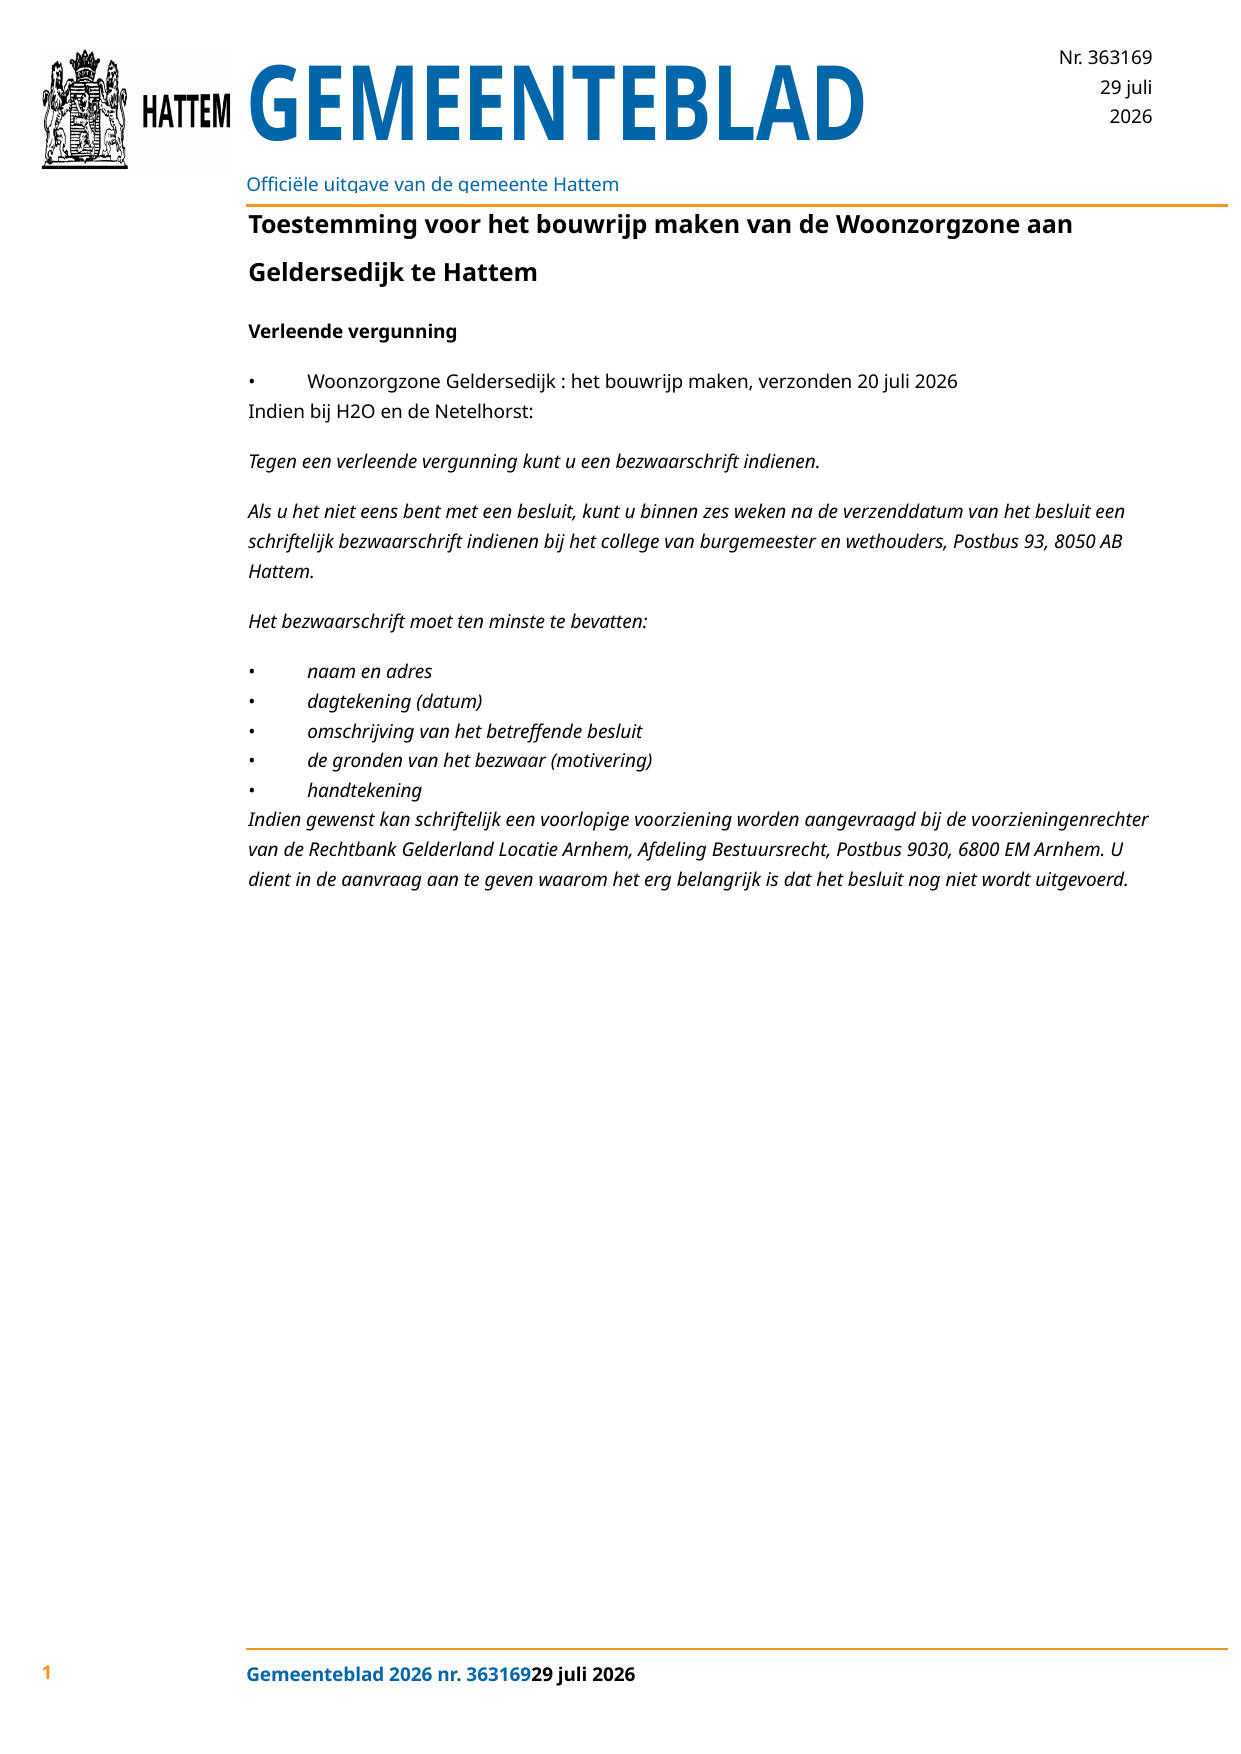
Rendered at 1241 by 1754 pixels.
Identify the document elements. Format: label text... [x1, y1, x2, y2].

list naam en adres [248, 659, 1152, 684]
list omschrijving van het betreffende besluit [248, 718, 1152, 744]
picture [41, 47, 231, 172]
text Toestemming voor het bouwrijp maken van de Woonzorgzone aan Geldersedijk te Hattem [248, 207, 1152, 288]
text Als u het niet eens bent met een besluit, kunt u binnen zes weken na de verzenddatum van het besluit een schriftelijk bezwaarschrift indienen bij het college van burgemeester en wethouders, Postbus 93, 8050 AB Hattem. [248, 499, 1152, 584]
text Indien bij H2O en de Netelhorst: [248, 398, 1152, 424]
list de gronden van het bezwaar (motivering) [248, 747, 1152, 773]
list Woonzorgzone Geldersedijk : het bouwrijp maken, verzonden 20 juli 2026 [248, 368, 1152, 394]
text Indien gewenst kan schriftelijk een voorlopige voorziening worden aangevraagd bij de voorzieningenrechter van de Rechtbank Gelderland Locatie Arnhem, Afdeling Bestuursrecht, Postbus 9030, 6800 EM Arnhem. U dient in de aanvraag aan te geven waarom het erg belangrijk is dat het besluit nog niet wordt uitgevoerd. [248, 807, 1152, 892]
text Verleende vergunning [248, 318, 1152, 344]
list dagtekening (datum) [248, 688, 1152, 714]
text Tegen een verleende vergunning kunt u een bezwaarschrift indienen. [248, 448, 1152, 474]
text Het bezwaarschrift moet ten minste te bevatten: [248, 608, 1152, 634]
list handtekening [248, 777, 1152, 803]
